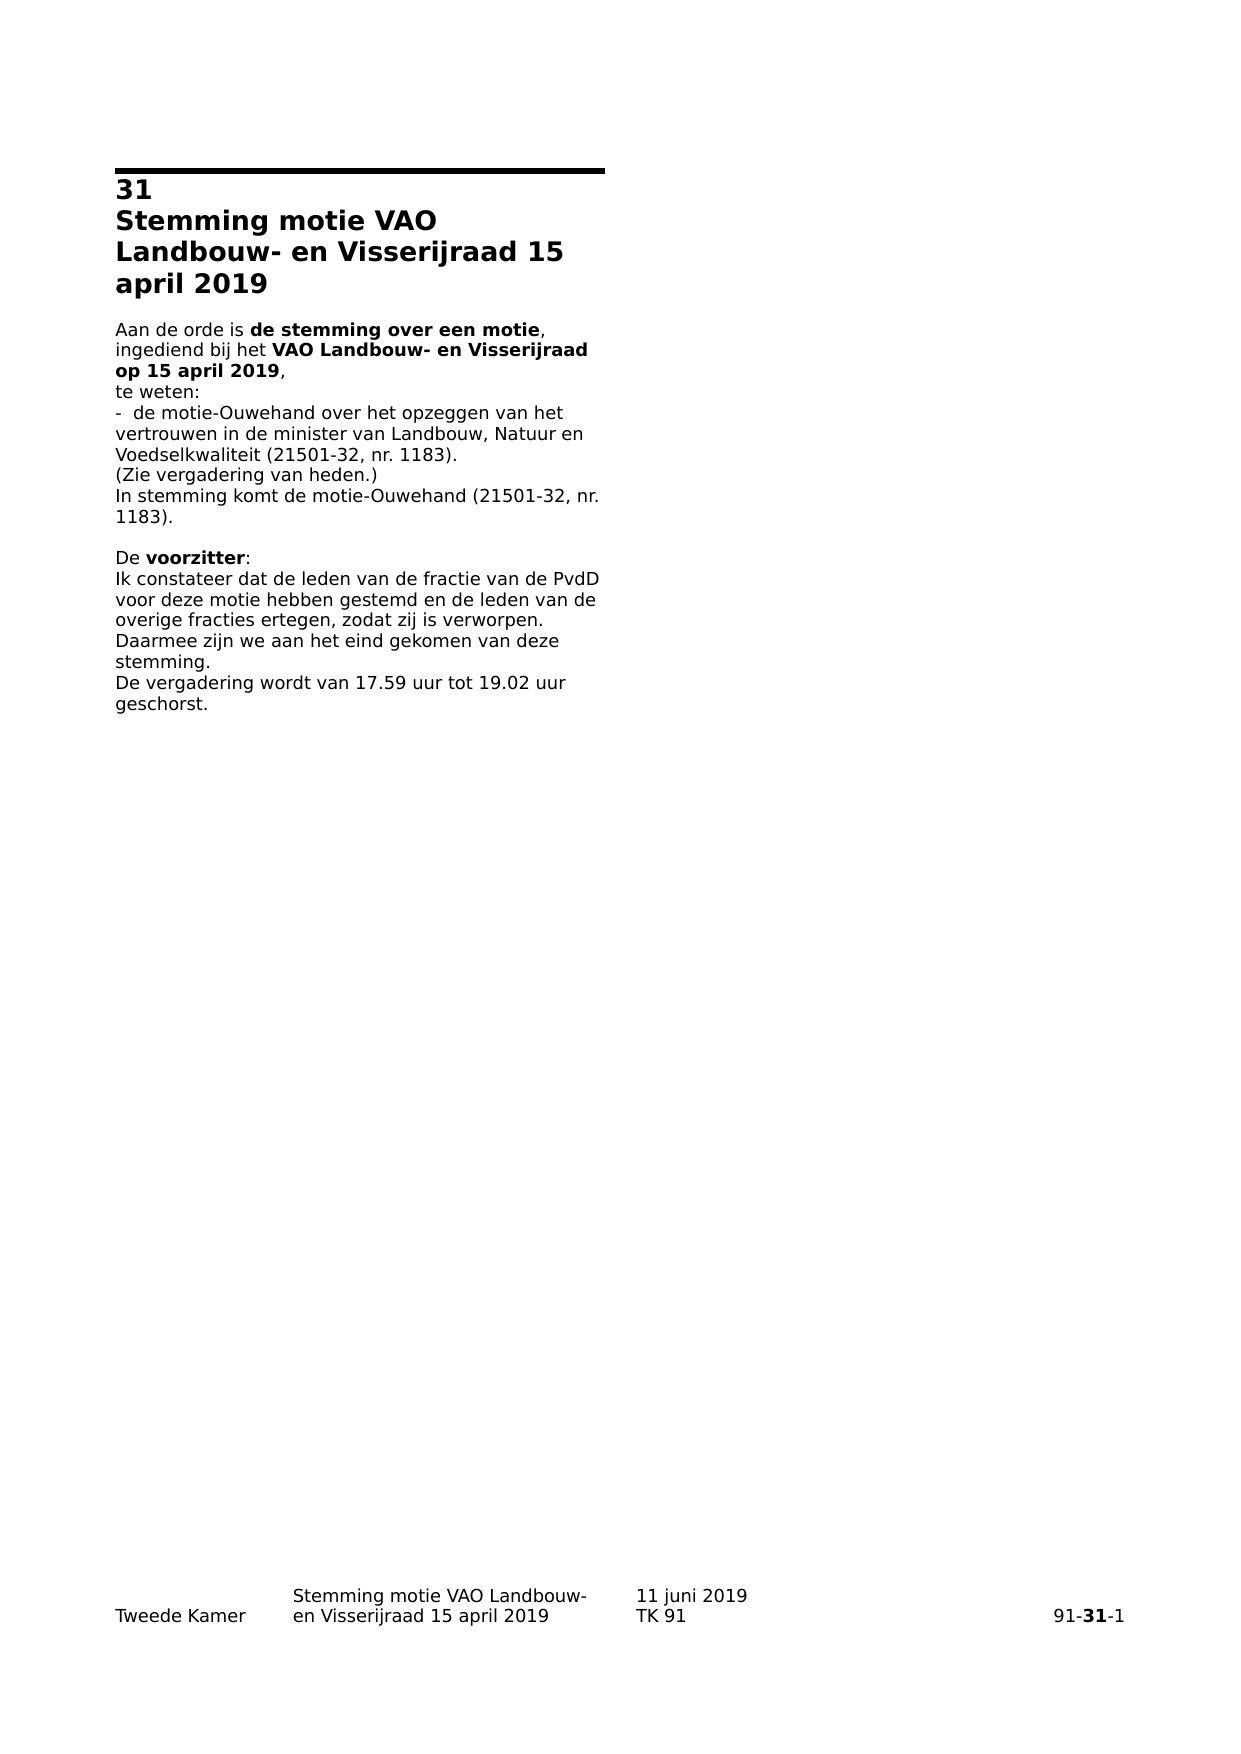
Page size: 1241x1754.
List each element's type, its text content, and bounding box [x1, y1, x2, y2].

text te weten: [115, 382, 605, 403]
list de motie-Ouwehand over het opzeggen van het vertrouwen in de minister van Landbouw, Natuur en Voedselkwaliteit (21501-32, nr. 1183). [115, 403, 605, 465]
text De vergadering wordt van 17.59 uur tot 19.02 uur geschorst. [115, 673, 605, 714]
text In stemming komt de motie-Ouwehand (21501-32, nr. 1183). [115, 486, 605, 528]
text De voorzitter: [115, 548, 605, 568]
title 31 Stemming motie VAO Landbouw- en Visserijraad 15 april 2019 [115, 174, 605, 299]
text Ik constateer dat de leden van de fractie van de PvdD voor deze motie hebben gestemd en de leden van de overige fracties ertegen, zodat zij is verworpen. [115, 568, 605, 631]
text Aan de orde is de stemming over een motie, ingediend bij het VAO Landbouw- en Visserijraad op 15 april 2019, [115, 319, 605, 382]
text Daarmee zijn we aan het eind gekomen van deze stemming. [115, 631, 605, 673]
text (Zie vergadering van heden.) [115, 465, 605, 486]
